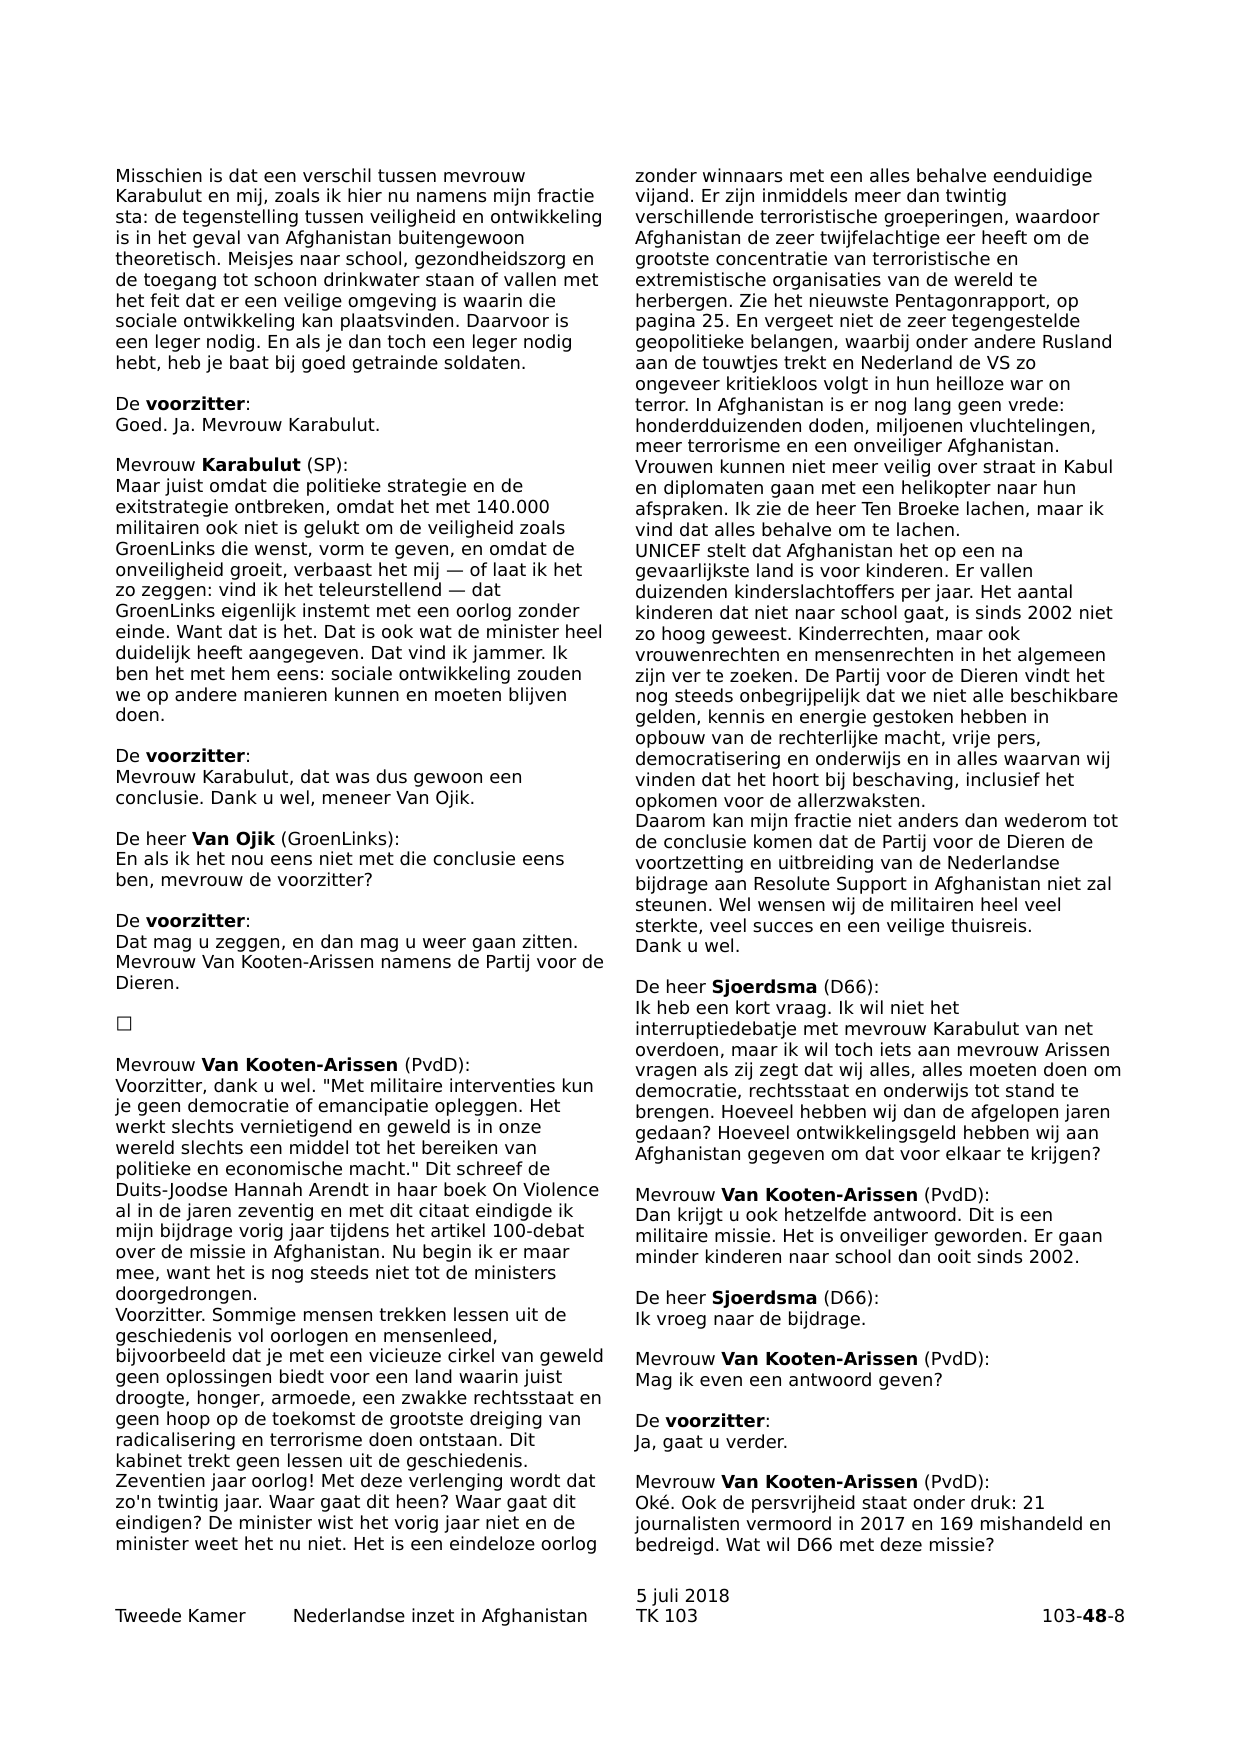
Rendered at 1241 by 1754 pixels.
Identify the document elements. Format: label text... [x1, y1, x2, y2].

text De voorzitter: [115, 394, 605, 414]
text Mevrouw Van Kooten-Arissen namens de Partij voor de Dieren. [115, 952, 605, 994]
text De heer Sjoerdsma (D66): [635, 1288, 1125, 1308]
text Mag ik even een antwoord geven? [635, 1370, 1125, 1391]
text De voorzitter: [635, 1411, 1125, 1431]
text ⬜ [115, 1014, 605, 1035]
text Goed. Ja. Mevrouw Karabulut. [115, 414, 605, 435]
text Misschien is dat een verschil tussen mevrouw Karabulut en mij, zoals ik hier nu namens mijn fractie sta: de tegenstelling tussen veiligheid en ontwikkeling is in het geval van Afghanistan buitengewoon theoretisch. Meisjes naar school, gezondheidszorg en de toegang tot schoon drinkwater staan of vallen met het feit dat er een veilige omgeving is waarin die sociale ontwikkeling kan plaatsvinden. Daarvoor is een leger nodig. En als je dan toch een leger nodig hebt, heb je baat bij goed getrainde soldaten. [115, 165, 605, 374]
text Ik vroeg naar de bijdrage. [635, 1308, 1125, 1329]
text Mevrouw Van Kooten-Arissen (PvdD): [635, 1349, 1125, 1370]
text En als ik het nou eens niet met die conclusie eens ben, mevrouw de voorzitter? [115, 849, 605, 891]
text zonder winnaars met een alles behalve eenduidige vijand. Er zijn inmiddels meer dan twintig verschillende terroristische groeperingen, waardoor Afghanistan de zeer twijfelachtige eer heeft om de grootste concentratie van terroristische en extremistische organisaties van de wereld te herbergen. Zie het nieuwste Pentagonrapport, op pagina 25. En vergeet niet de zeer tegengestelde geopolitieke belangen, waarbij onder andere Rusland aan de touwtjes trekt en Nederland de VS zo ongeveer kritiekloos volgt in hun heilloze war on terror. In Afghanistan is er nog lang geen vrede: honderdduizenden doden, miljoenen vluchtelingen, meer terrorisme en een onveiliger Afghanistan. Vrouwen kunnen niet meer veilig over straat in Kabul en diplomaten gaan met een helikopter naar hun afspraken. Ik zie de heer Ten Broeke lachen, maar ik vind dat alles behalve om te lachen. [635, 165, 1125, 540]
text Ja, gaat u verder. [635, 1431, 1125, 1452]
text De heer Van Ojik (GroenLinks): [115, 828, 605, 849]
text Dank u wel. [635, 936, 1125, 957]
text De voorzitter: [115, 911, 605, 931]
text Voorzitter. Sommige mensen trekken lessen uit de geschiedenis vol oorlogen en mensenleed, bijvoorbeeld dat je met een vicieuze cirkel van geweld geen oplossingen biedt voor een land waarin juist droogte, honger, armoede, een zwakke rechtsstaat en geen hoop op de toekomst de grootste dreiging van radicalisering en terrorisme doen ontstaan. Dit kabinet trekt geen lessen uit de geschiedenis. Zeventien jaar oorlog! Met deze verlenging wordt dat zo'n twintig jaar. Waar gaat dit heen? Waar gaat dit eindigen? De minister wist het vorig jaar niet en de minister weet het nu niet. Het is een eindeloze oorlog [115, 1304, 605, 1554]
text Ik heb een kort vraag. Ik wil niet het interruptiedebatje met mevrouw Karabulut van net overdoen, maar ik wil toch iets aan mevrouw Arissen vragen als zij zegt dat wij alles, alles moeten doen om democratie, rechtsstaat en onderwijs tot stand te brengen. Hoeveel hebben wij dan de afgelopen jaren gedaan? Hoeveel ontwikkelingsgeld hebben wij aan Afghanistan gegeven om dat voor elkaar te krijgen? [635, 998, 1125, 1164]
text Mevrouw Van Kooten-Arissen (PvdD): [115, 1055, 605, 1075]
text Maar juist omdat die politieke strategie en de exitstrategie ontbreken, omdat het met 140.000 militairen ook niet is gelukt om de veiligheid zoals GroenLinks die wenst, vorm te geven, en omdat de onveiligheid groeit, verbaast het mij — of laat ik het zo zeggen: vind ik het teleurstellend — dat GroenLinks eigenlijk instemt met een oorlog zonder einde. Want dat is het. Dat is ook wat de minister heel duidelijk heeft aangegeven. Dat vind ik jammer. Ik ben het met hem eens: sociale ontwikkeling zouden we op andere manieren kunnen en moeten blijven doen. [115, 476, 605, 726]
text Mevrouw Karabulut, dat was dus gewoon een conclusie. Dank u wel, meneer Van Ojik. [115, 767, 605, 808]
text Mevrouw Van Kooten-Arissen (PvdD): [635, 1184, 1125, 1205]
text UNICEF stelt dat Afghanistan het op een na gevaarlijkste land is voor kinderen. Er vallen duizenden kinderslachtoffers per jaar. Het aantal kinderen dat niet naar school gaat, is sinds 2002 niet zo hoog geweest. Kinderrechten, maar ook vrouwenrechten en mensenrechten in het algemeen zijn ver te zoeken. De Partij voor de Dieren vindt het nog steeds onbegrijpelijk dat we niet alle beschikbare gelden, kennis en energie gestoken hebben in opbouw van de rechterlijke macht, vrije pers, democratisering en onderwijs en in alles waarvan wij vinden dat het hoort bij beschaving, inclusief het opkomen voor de allerzwaksten. [635, 540, 1125, 811]
text De heer Sjoerdsma (D66): [635, 977, 1125, 998]
text Dat mag u zeggen, en dan mag u weer gaan zitten. [115, 931, 605, 952]
text Voorzitter, dank u wel. "Met militaire interventies kun je geen democratie of emancipatie opleggen. Het werkt slechts vernietigend en geweld is in onze wereld slechts een middel tot het bereiken van politieke en economische macht." Dit schreef de Duits-Joodse Hannah Arendt in haar boek On Violence al in de jaren zeventig en met dit citaat eindigde ik mijn bijdrage vorig jaar tijdens het artikel 100-debat over de missie in Afghanistan. Nu begin ik er maar mee, want het is nog steeds niet tot de ministers doorgedrongen. [115, 1075, 605, 1304]
text Daarom kan mijn fractie niet anders dan wederom tot de conclusie komen dat de Partij voor de Dieren de voortzetting en uitbreiding van de Nederlandse bijdrage aan Resolute Support in Afghanistan niet zal steunen. Wel wensen wij de militairen heel veel sterkte, veel succes en een veilige thuisreis. [635, 811, 1125, 936]
text Mevrouw Karabulut (SP): [115, 455, 605, 476]
text De voorzitter: [115, 746, 605, 767]
text Oké. Ook de persvrijheid staat onder druk: 21 journalisten vermoord in 2017 en 169 mishandeld en bedreigd. Wat wil D66 met deze missie? [635, 1493, 1125, 1556]
text Mevrouw Van Kooten-Arissen (PvdD): [635, 1472, 1125, 1493]
text Dan krijgt u ook hetzelfde antwoord. Dit is een militaire missie. Het is onveiliger geworden. Er gaan minder kinderen naar school dan ooit sinds 2002. [635, 1205, 1125, 1268]
